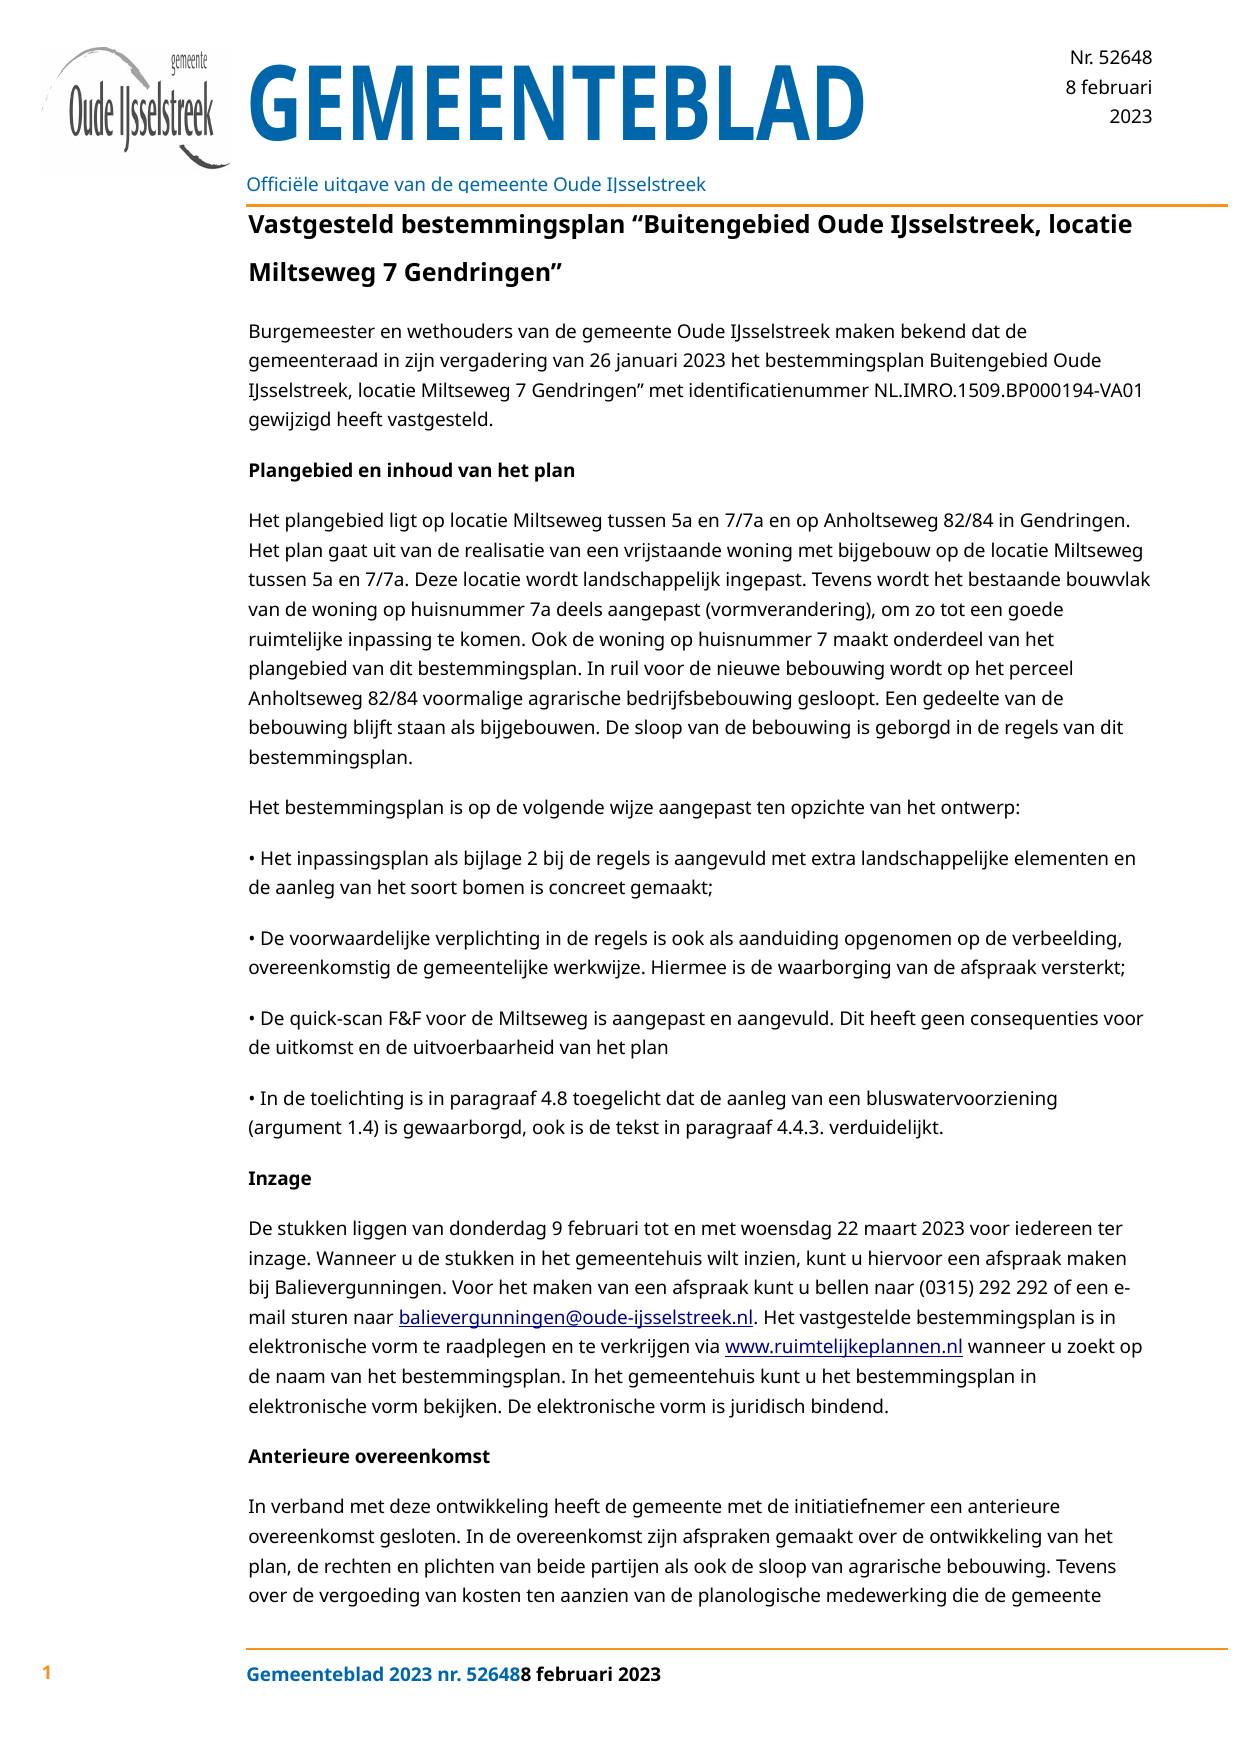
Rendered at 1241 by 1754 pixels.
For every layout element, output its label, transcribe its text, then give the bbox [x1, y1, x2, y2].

text Het bestemmingsplan is op de volgende wijze aangepast ten opzichte van het ontwerp: [248, 794, 1152, 820]
text De stukken liggen van donderdag 9 februari tot en met woensdag 22 maart 2023 voor iedereen ter inzage. Wanneer u de stukken in het gemeentehuis wilt inzien, kunt u hiervoor een afspraak maken bij Balievergunning­en. Voor het maken van een afspraak kunt u bellen naar (0315) 292 292 of een e-mail sturen naar balievergunningen@oude-ijsselstreek.nl. Het vastgestelde bestemmingsplan is in elektronische vorm te raadplegen en te verkrijgen via www.ruimtelijkeplannen.nl wanneer u zoekt op de naam van het bestemmingsplan. In het gemeentehuis kunt u het bestemmingsplan in elektronische vorm bekijken. De elektronische vorm is juridisch bindend. [248, 1215, 1152, 1419]
text • De quick-scan F&F voor de Miltseweg is aangepast en aangevuld. Dit heeft geen consequenties voor de uitkomst en de uitvoerbaarheid van het plan [248, 1005, 1152, 1060]
text • Het inpassingsplan als bijlage 2 bij de regels is aangevuld met extra landschappelijke elementen en de aanleg van het soort bomen is concreet gemaakt; [248, 845, 1152, 900]
text • In de toelichting is in paragraaf 4.8 toegelicht dat de aanleg van een bluswatervoorziening (argument 1.4) is gewaarborgd, ook is de tekst in paragraaf 4.4.3. verduidelijkt. [248, 1085, 1152, 1140]
text Inzage [248, 1165, 1152, 1191]
text In verband met deze ontwikkeling heeft de gemeente met de initiatiefnemer een anterieure overeenkomst gesloten. In de overeenkomst zijn afspraken gemaakt over de ontwikkeling van het plan, de rechten en plichten van beide partijen als ook de sloop van agrarische bebouwing. Tevens over de vergoeding van kosten ten aanzien van de planologische medewerking die de gemeente [248, 1494, 1152, 1608]
text Anterieure overeenkomst [248, 1443, 1152, 1469]
text Burgemeester en wethouders van de gemeente Oude IJsselstreek maken bekend dat de gemeenteraad in zijn vergadering van 26 januari 2023 het bestemmingsplan Buitengebied Oude IJsselstreek, locatie Miltseweg 7 Gendringen” met identificatienummer NL.IMRO.1509.BP000194-VA01 gewijzigd heeft vastgesteld. [248, 318, 1152, 432]
text Plangebied en inhoud van het plan [248, 457, 1152, 483]
text Het plangebied ligt op locatie Miltseweg tussen 5a en 7/7a en op Anholtseweg 82/84 in Gendringen. Het plan gaat uit van de realisatie van een vrijstaande woning met bijgebouw op de locatie Miltseweg tussen 5a en 7/7a. Deze locatie wordt landschappelijk ingepast. Tevens wordt het bestaande bouwvlak van de woning op huisnummer 7a deels aangepast (vormverandering), om zo tot een goede ruimtelijke inpassing te komen. Ook de woning op huisnummer 7 maakt onderdeel van het plangebied van dit bestemmingsplan. In ruil voor de nieuwe bebouwing wordt op het perceel Anholtseweg 82/84 voormalige agrarische bedrijfsbebouwing gesloopt. Een gedeelte van de bebouwing blijft staan als bijgebouwen. De sloop van de bebouwing is geborgd in de regels van dit bestemmingsplan. [248, 507, 1152, 770]
picture [41, 47, 231, 172]
text • De voorwaardelijke verplichting in de regels is ook als aanduiding opgenomen op de verbeelding, overeenkomstig de gemeentelijke werkwijze. Hiermee is de waarborging van de afspraak versterkt; [248, 925, 1152, 980]
text Vastgesteld bestemmingsplan “Buitengebied Oude IJsselstreek, locatie Miltseweg 7 Gendringen” [248, 207, 1152, 288]
